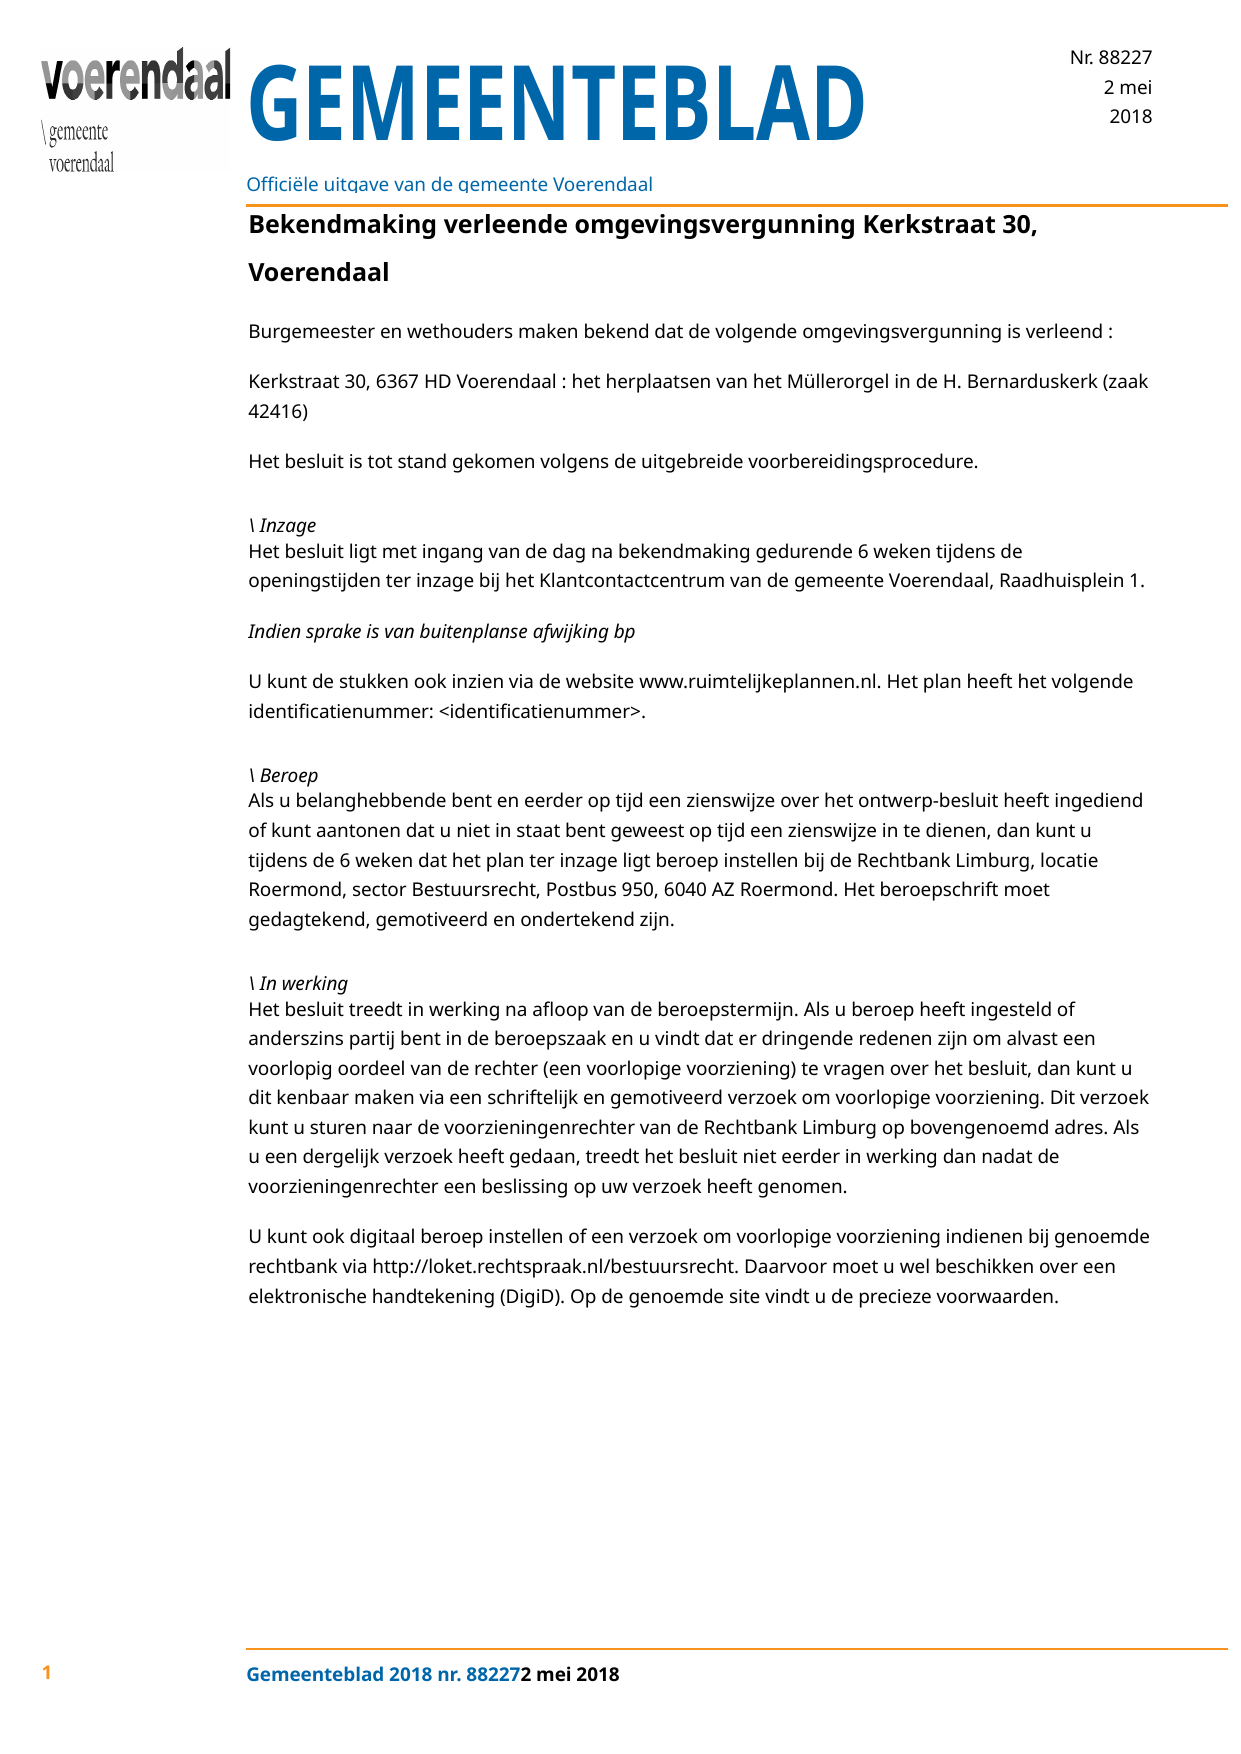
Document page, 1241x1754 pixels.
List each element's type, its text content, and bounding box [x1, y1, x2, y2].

text \ Beroep [248, 762, 1152, 788]
picture [41, 47, 231, 172]
text Het besluit is tot stand gekomen volgens de uitgebreide voorbereidingsprocedure. [248, 448, 1152, 474]
text \ In werking [248, 970, 1152, 996]
text Indien sprake is van buitenplanse afwijking bp [248, 618, 1152, 644]
text Bekendmaking verleende omgevingsvergunning Kerkstraat 30, Voerendaal [248, 207, 1152, 288]
text \ Inzage [248, 512, 1152, 538]
text U kunt ook digitaal beroep instellen of een verzoek om voorlopige voorziening indienen bij genoemde rechtbank via http://loket.rechtspraak.nl/bestuursrecht. Daarvoor moet u wel beschikken over een elektronische handtekening (DigiD). Op de genoemde site vindt u de precieze voorwaarden. [248, 1224, 1152, 1308]
text U kunt de stukken ook inzien via de website www.ruimtelijkeplannen.nl. Het plan heeft het volgende identificatienummer: <identificatienummer>. [248, 668, 1152, 724]
text Als u belanghebbende bent en eerder op tijd een zienswijze over het ontwerp-besluit heeft ingediend of kunt aantonen dat u niet in staat bent geweest op tijd een zienswijze in te dienen, dan kunt u tijdens de 6 weken dat het plan ter inzage ligt beroep instellen bij de Rechtbank Limburg, locatie Roermond, sector Bestuursrecht, Postbus 950, 6040 AZ Roermond. Het beroepschrift moet gedagtekend, gemotiveerd en ondertekend zijn. [248, 788, 1152, 932]
text Burgemeester en wethouders maken bekend dat de volgende omgevingsvergunning is verleend : [248, 318, 1152, 344]
text Kerkstraat 30, 6367 HD Voerendaal : het herplaatsen van het Müllerorgel in de H. Bernarduskerk (zaak 42416) [248, 368, 1152, 424]
text Het besluit ligt met ingang van de dag na bekendmaking gedurende 6 weken tijdens de openingstijden ter inzage bij het Klantcontactcentrum van de gemeente Voerendaal, Raadhuisplein 1. [248, 538, 1152, 593]
text Het besluit treedt in werking na afloop van de beroepstermijn. Als u beroep heeft ingesteld of anderszins partij bent in de beroepszaak en u vindt dat er dringende redenen zijn om alvast een voorlopig oordeel van de rechter (een voorlopige voorziening) te vragen over het besluit, dan kunt u dit kenbaar maken via een schriftelijk en gemotiveerd verzoek om voorlopige voorziening. Dit verzoek kunt u sturen naar de voorzieningenrechter van de Rechtbank Limburg op bovengenoemd adres. Als u een dergelijk verzoek heeft gedaan, treedt het besluit niet eerder in werking dan nadat de voorzieningenrechter een beslissing op uw verzoek heeft genomen. [248, 996, 1152, 1199]
